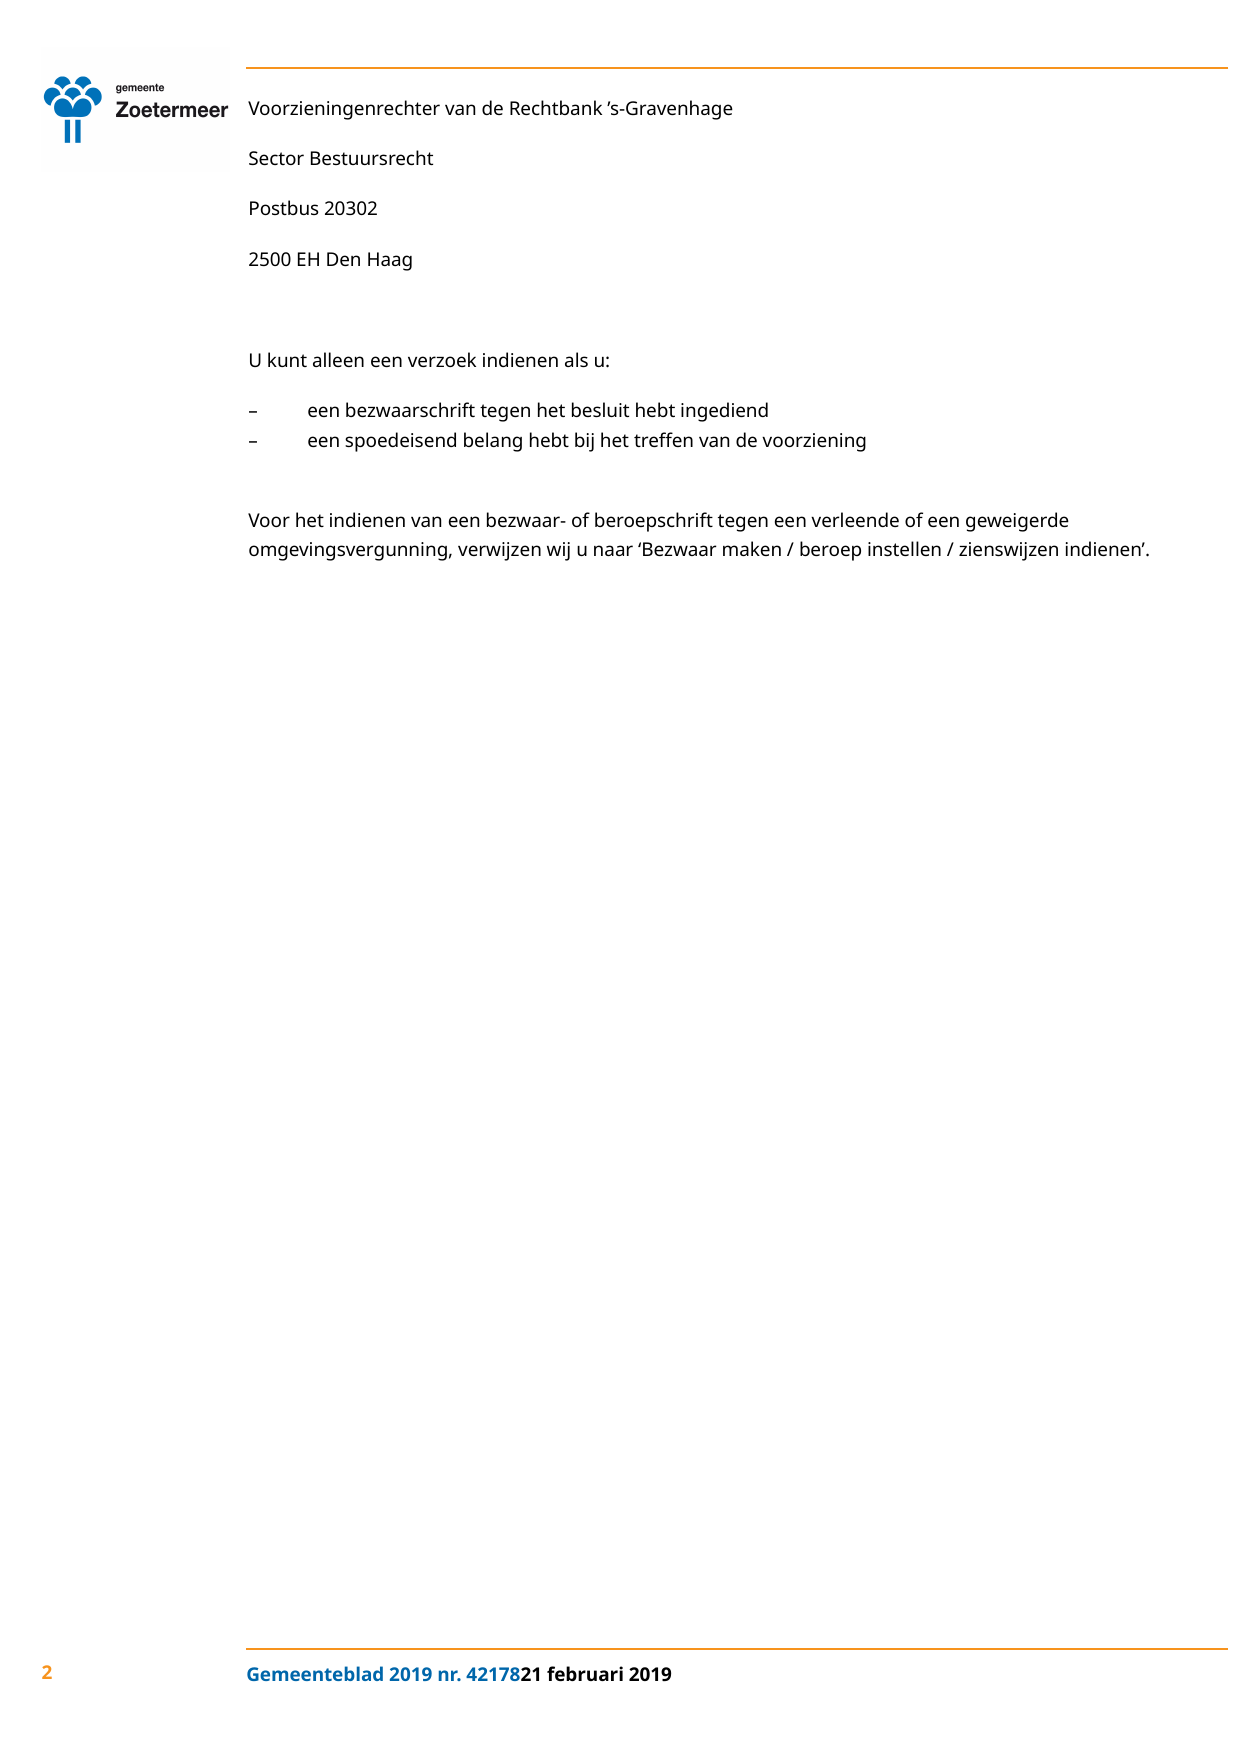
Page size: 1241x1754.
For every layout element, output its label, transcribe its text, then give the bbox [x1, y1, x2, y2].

text Sector Bestuursrecht [248, 145, 1152, 171]
text Postbus 20302 [248, 196, 1152, 221]
list een spoedeisend belang hebt bij het treffen van de voorziening [248, 427, 1152, 453]
text U kunt alleen een verzoek indienen als u: [248, 347, 1152, 373]
picture [41, 47, 231, 172]
list een bezwaarschrift tegen het besluit hebt ingediend [248, 397, 1152, 423]
text 2500 EH Den Haag [248, 246, 1152, 272]
text Voorzieningenrechter van de Rechtbank ’s-Gravenhage [248, 95, 1152, 121]
text Voor het indienen van een bezwaar- of beroepschrift tegen een verleende of een geweigerde omgevingsvergunning, verwijzen wij u naar ‘Bezwaar maken / beroep instellen / zienswijzen indienen’. [248, 507, 1152, 562]
